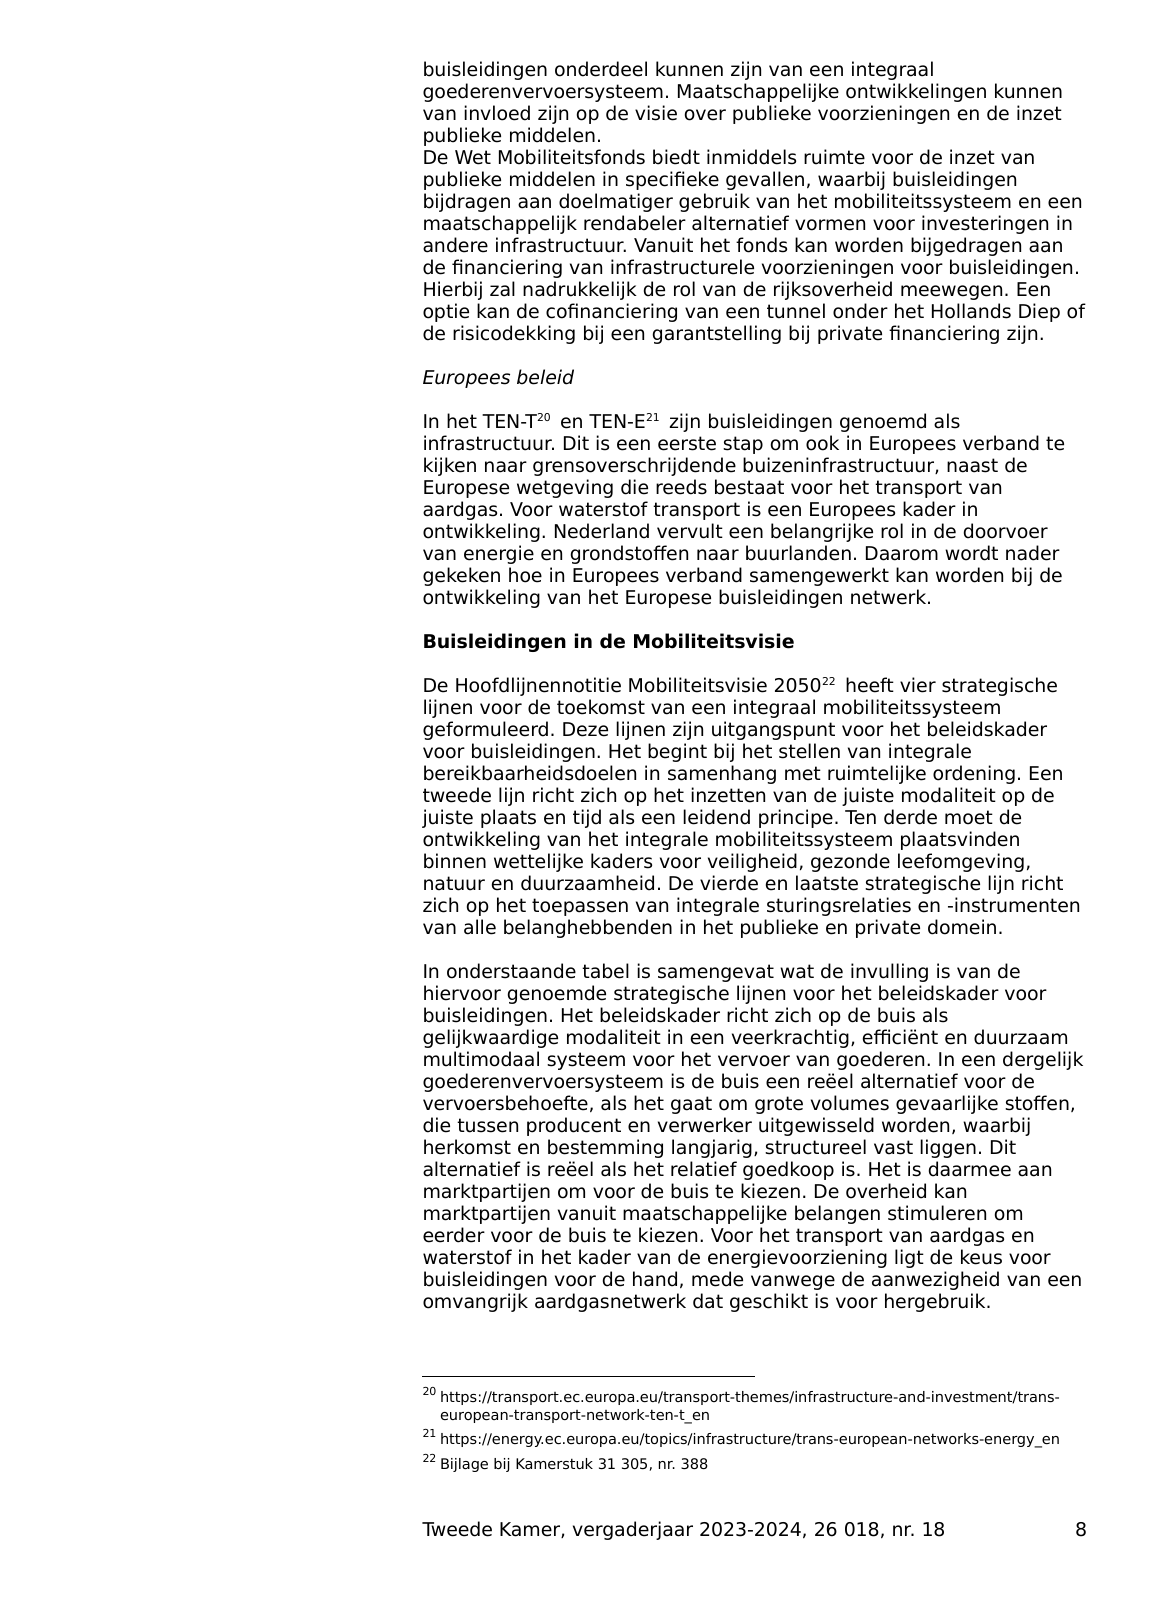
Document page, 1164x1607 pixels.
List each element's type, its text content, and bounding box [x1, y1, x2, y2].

text De Hoofdlijnennotitie Mobiliteitsvisie 2050 heeft vier strategische lijnen voor de toekomst van een integraal mobiliteitssysteem geformuleerd. Deze lijnen zijn uitgangspunt voor het beleidskader voor buisleidingen. Het begint bij het stellen van integrale bereikbaarheidsdoelen in samenhang met ruimtelijke ordening. Een tweede lijn richt zich op het inzetten van de juiste modaliteit op de juiste plaats en tijd als een leidend principe. Ten derde moet de ontwikkeling van het integrale mobiliteitssysteem plaatsvinden binnen wettelijke kaders voor veiligheid, gezonde leefomgeving, natuur en duurzaamheid. De vierde en laatste strategische lijn richt zich op het toepassen van integrale sturingsrelaties en -instrumenten van alle belanghebbenden in het publieke en private domein. [422, 675, 1087, 939]
text In het TEN-T en TEN-E zijn buisleidingen genoemd als infrastructuur. Dit is een eerste stap om ook in Europees verband te kijken naar grensoverschrijdende buizeninfrastructuur, naast de Europese wetgeving die reeds bestaat voor het transport van aardgas. Voor waterstof transport is een Europees kader in ontwikkeling. Nederland vervult een belangrijke rol in de doorvoer van energie en grondstoffen naar buurlanden. Daarom wordt nader gekeken hoe in Europees verband samengewerkt kan worden bij de ontwikkeling van het Europese buisleidingen netwerk. [422, 411, 1087, 609]
text In onderstaande tabel is samengevat wat de invulling is van de hiervoor genoemde strategische lijnen voor het beleidskader voor buisleidingen. Het beleidskader richt zich op de buis als gelijkwaardige modaliteit in een veerkrachtig, efficiënt en duurzaam multimodaal systeem voor het vervoer van goederen. In een dergelijk goederenvervoersysteem is de buis een reëel alternatief voor de vervoersbehoefte, als het gaat om grote volumes gevaarlijke stoffen, die tussen producent en verwerker uitgewisseld worden, waarbij herkomst en bestemming langjarig, structureel vast liggen. Dit alternatief is reëel als het relatief goedkoop is. Het is daarmee aan marktpartijen om voor de buis te kiezen. De overheid kan marktpartijen vanuit maatschappelijke belangen stimuleren om eerder voor de buis te kiezen. Voor het transport van aardgas en waterstof in het kader van de energievoorziening ligt de keus voor buisleidingen voor de hand, mede vanwege de aanwezigheid van een omvangrijk aardgasnetwerk dat geschikt is voor hergebruik. [422, 961, 1087, 1313]
subtitle Europees beleid [422, 367, 1087, 389]
text buisleidingen onderdeel kunnen zijn van een integraal goederenvervoersysteem. Maatschappelijke ontwikkelingen kunnen van invloed zijn op de visie over publieke voorzieningen en de inzet publieke middelen. [422, 59, 1087, 147]
subtitle Buisleidingen in de Mobiliteitsvisie [422, 631, 1087, 653]
text https://energy.ec.europa.eu/topics/infrastructure/trans-european-networks-energy_en [422, 1427, 1087, 1449]
text De Wet Mobiliteitsfonds biedt inmiddels ruimte voor de inzet van publieke middelen in specifieke gevallen, waarbij buisleidingen bijdragen aan doelmatiger gebruik van het mobiliteitssysteem en een maatschappelijk rendabeler alternatief vormen voor investeringen in andere infrastructuur. Vanuit het fonds kan worden bijgedragen aan de financiering van infrastructurele voorzieningen voor buisleidingen. Hierbij zal nadrukkelijk de rol van de rijksoverheid meewegen. Een optie kan de cofinanciering van een tunnel onder het Hollands Diep of de risicodekking bij een garantstelling bij private financiering zijn. [422, 147, 1087, 345]
text Bijlage bij Kamerstuk 31 305, nr. 388 [422, 1452, 1087, 1474]
text https://transport.ec.europa.eu/transport-themes/infrastructure-and-investment/trans-european-transport-network-ten-t_en [422, 1385, 1087, 1424]
